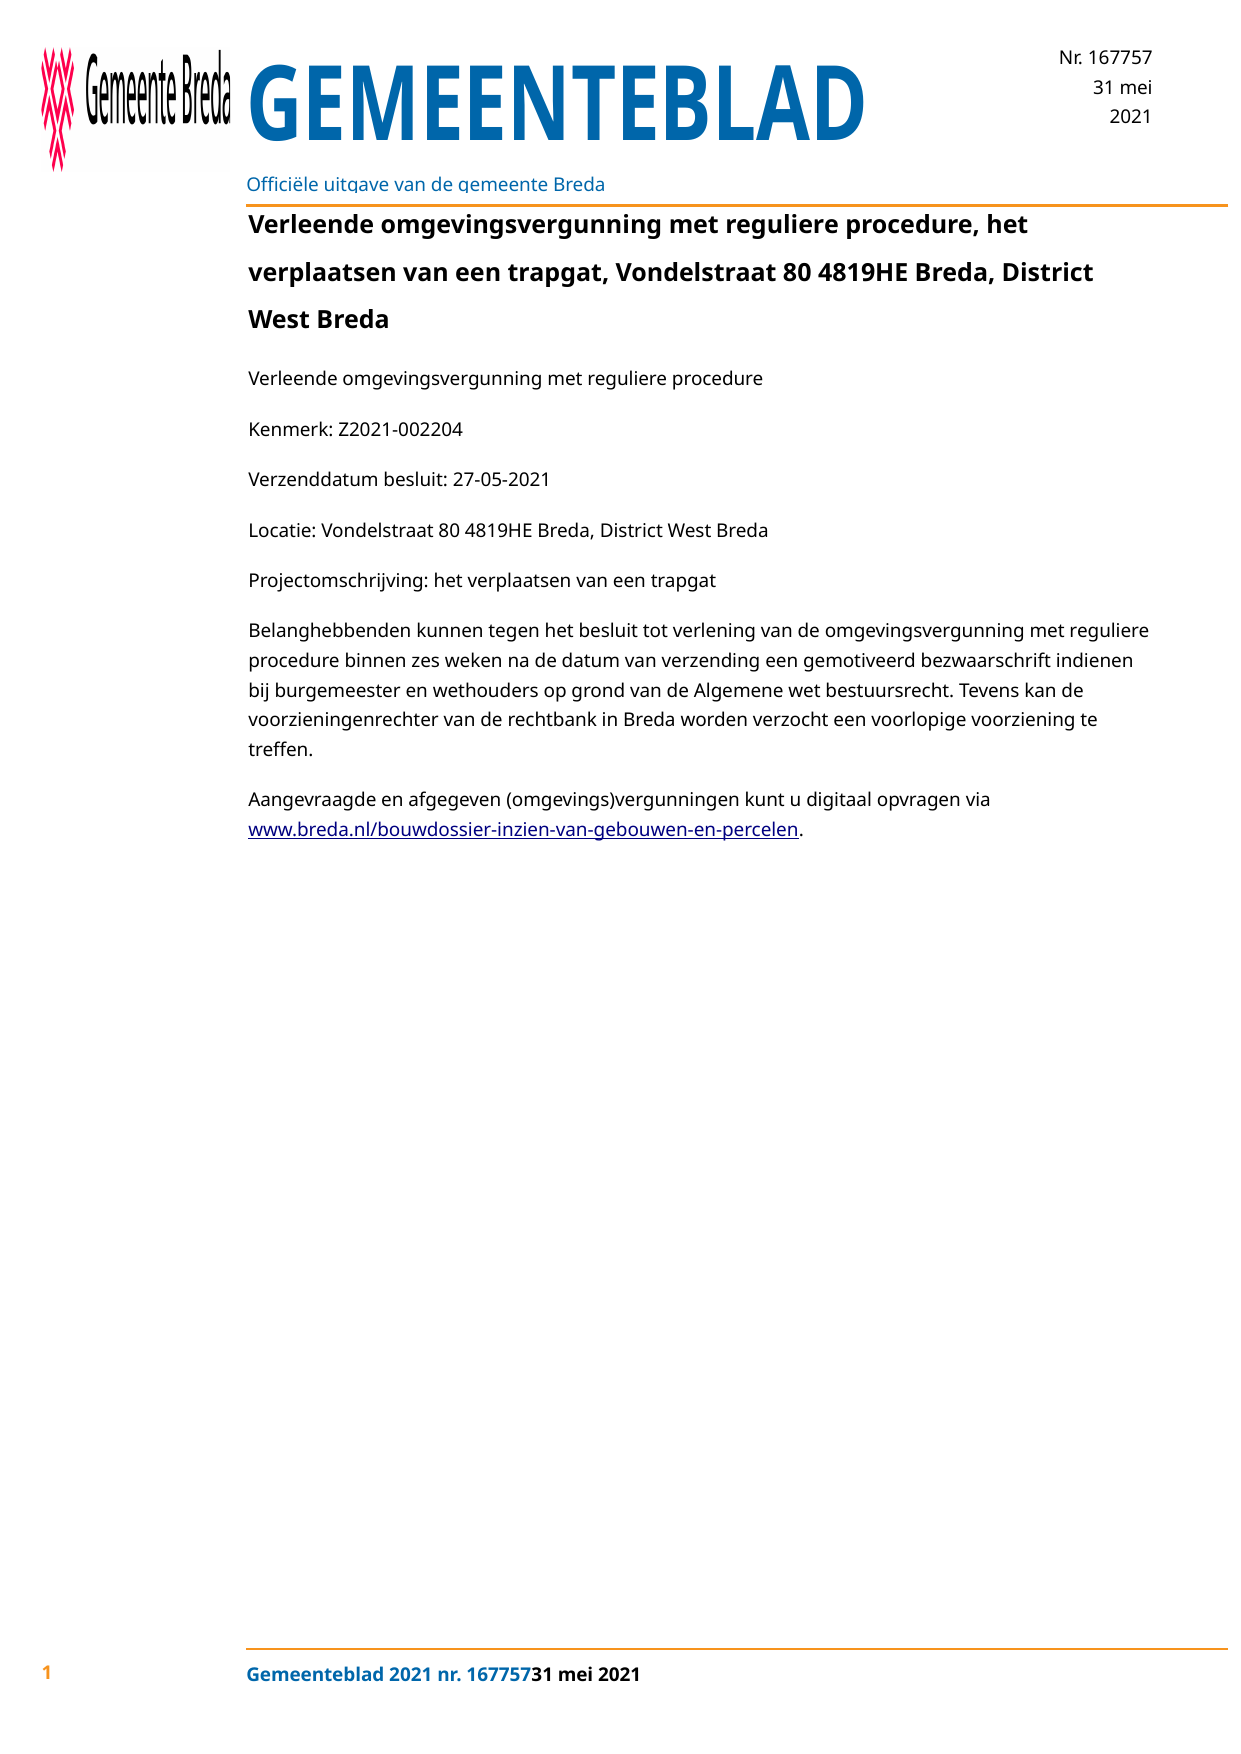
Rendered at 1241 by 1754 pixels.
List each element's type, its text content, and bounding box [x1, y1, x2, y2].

text Verleende omgevingsvergunning met reguliere procedure [248, 366, 1152, 391]
text Kenmerk: Z2021-002204 [248, 416, 1152, 442]
text Aangevraagde en afgegeven (omgevings)vergunningen kunt u digitaal opvragen via www.breda.nl/bouwdossier-inzien-van-gebouwen-en-percelen. [248, 786, 1152, 842]
text Belanghebbenden kunnen tegen het besluit tot verlening van de omgevingsvergunning met reguliere procedure binnen zes weken na de datum van verzending een gemotiveerd bezwaarschrift indienen bij burgemeester en wethouders op grond van de Algemene wet bestuursrecht. Tevens kan de voorzieningenrechter van de rechtbank in Breda worden verzocht een voorlopige voorziening te treffen. [248, 618, 1152, 762]
text Verzenddatum besluit: 27-05-2021 [248, 466, 1152, 492]
text Verleende omgevingsvergunning met reguliere procedure, het verplaatsen van een trapgat, Vondelstraat 80 4819HE Breda, District West Breda [248, 207, 1152, 336]
text Projectomschrijving: het verplaatsen van een trapgat [248, 567, 1152, 593]
picture [41, 47, 231, 172]
text Locatie: Vondelstraat 80 4819HE Breda, District West Breda [248, 517, 1152, 542]
